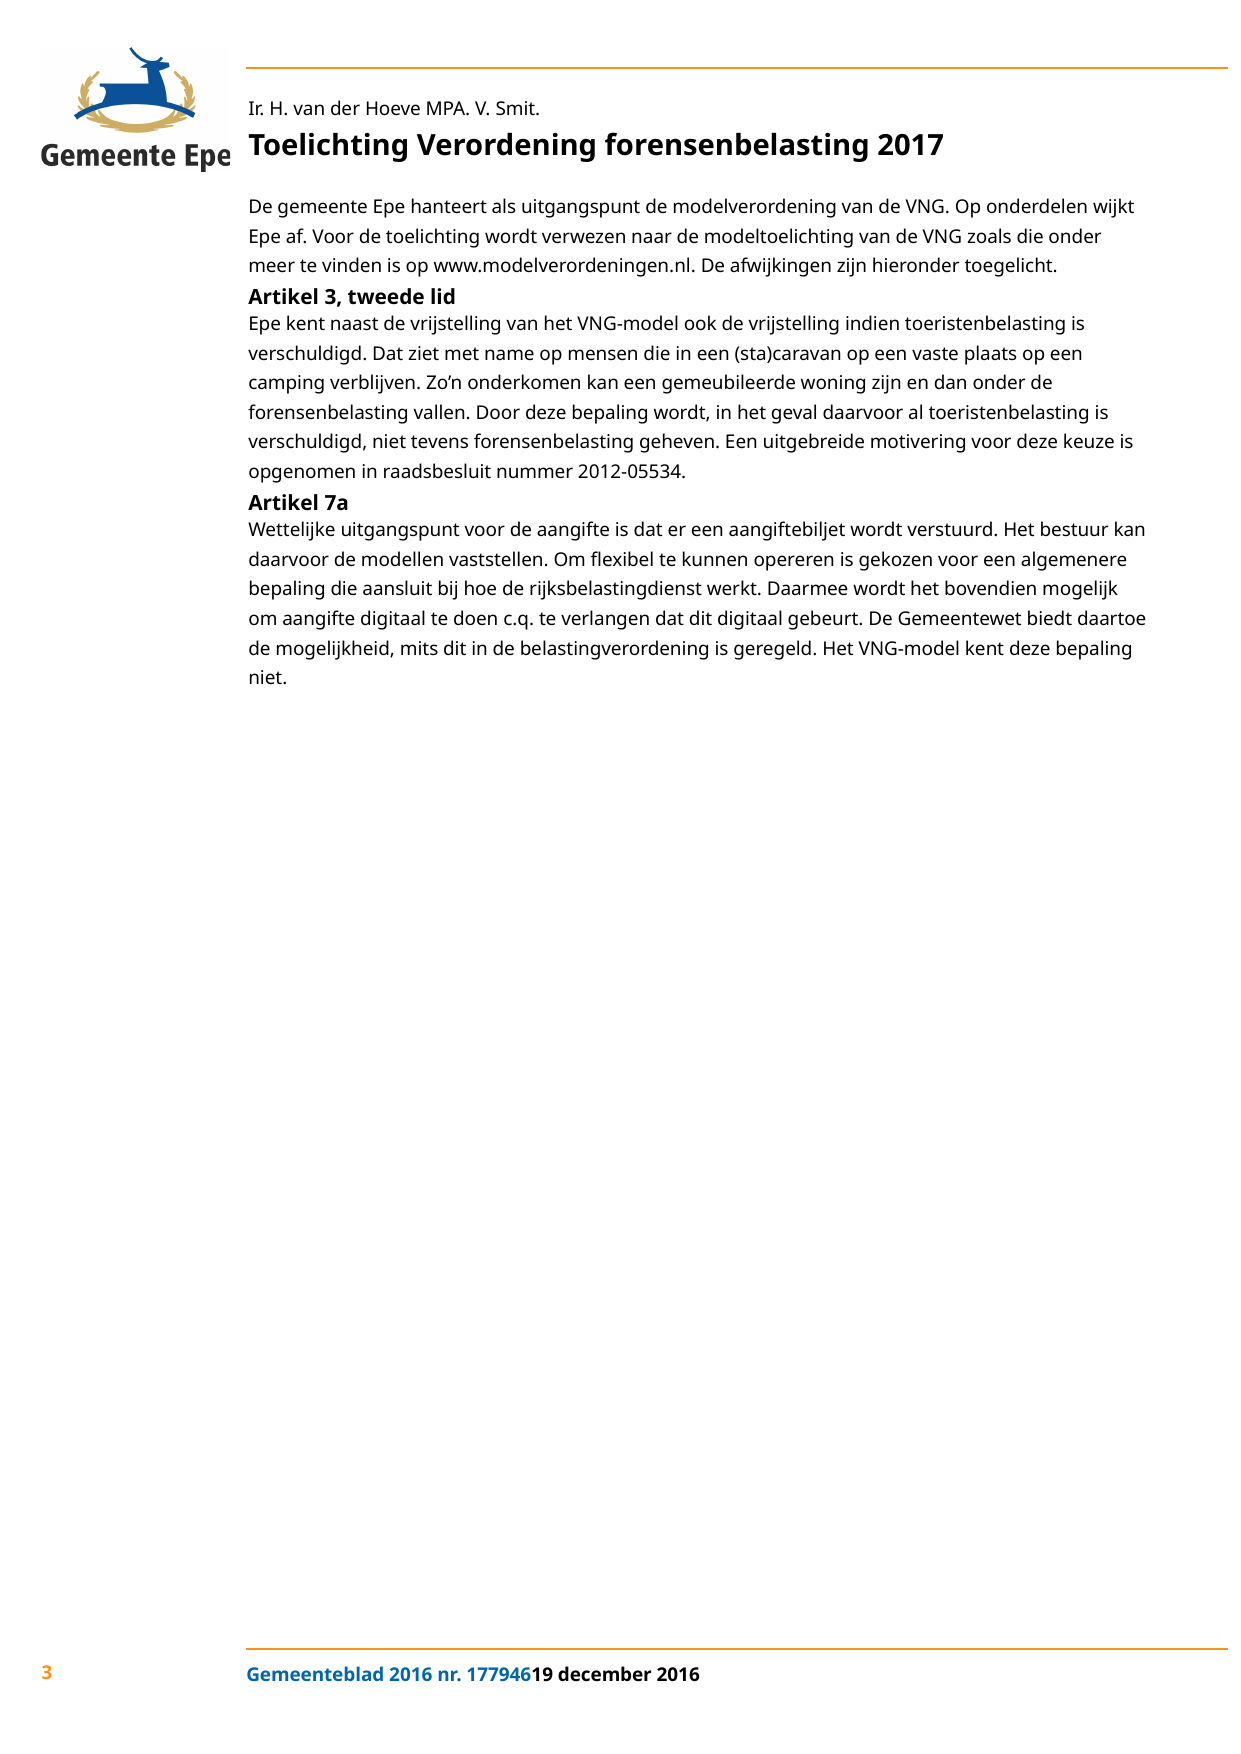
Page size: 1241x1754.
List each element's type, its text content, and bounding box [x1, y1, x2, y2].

text Ir. H. van der Hoeve MPA. V. Smit. [248, 95, 1152, 121]
text Artikel 3, tweede lid [248, 282, 1152, 310]
text Epe kent naast de vrijstelling van het VNG-model ook de vrijstelling indien toeristenbelasting is verschuldigd. Dat ziet met name op mensen die in een (sta)caravan op een vaste plaats op een camping verblijven. Zo’n onderkomen kan een gemeubileerde woning zijn en dan onder de forensenbelasting vallen. Door deze bepaling wordt, in het geval daarvoor al toeristenbelasting is verschuldigd, niet tevens forensenbelasting geheven. Een uitgebreide motivering voor deze keuze is opgenomen in raadsbesluit nummer 2012-05534. [248, 310, 1152, 484]
text Wettelijke uitgangspunt voor de aangifte is dat er een aangiftebiljet wordt verstuurd. Het bestuur kan daarvoor de modellen vaststellen. Om flexibel te kunnen opereren is gekozen voor een algemenere bepaling die aansluit bij hoe de rijksbelastingdienst werkt. Daarmee wordt het bovendien mogelijk om aangifte digitaal te doen c.q. te verlangen dat dit digitaal gebeurt. De Gemeentewet biedt daartoe de mogelijkheid, mits dit in de belastingverordening is geregeld. Het VNG-model kent deze bepaling niet. [248, 516, 1152, 690]
picture [41, 47, 231, 172]
text De gemeente Epe hanteert als uitgangspunt de modelverordening van de VNG. Op onderdelen wijkt Epe af. Voor de toelichting wordt verwezen naar de modeltoelichting van de VNG zoals die onder meer te vinden is op www.modelverordeningen.nl. De afwijkingen zijn hieronder toegelicht. [248, 193, 1152, 278]
text Toelichting Verordening forensenbelasting 2017 [248, 124, 1152, 164]
text Artikel 7a [248, 488, 1152, 516]
